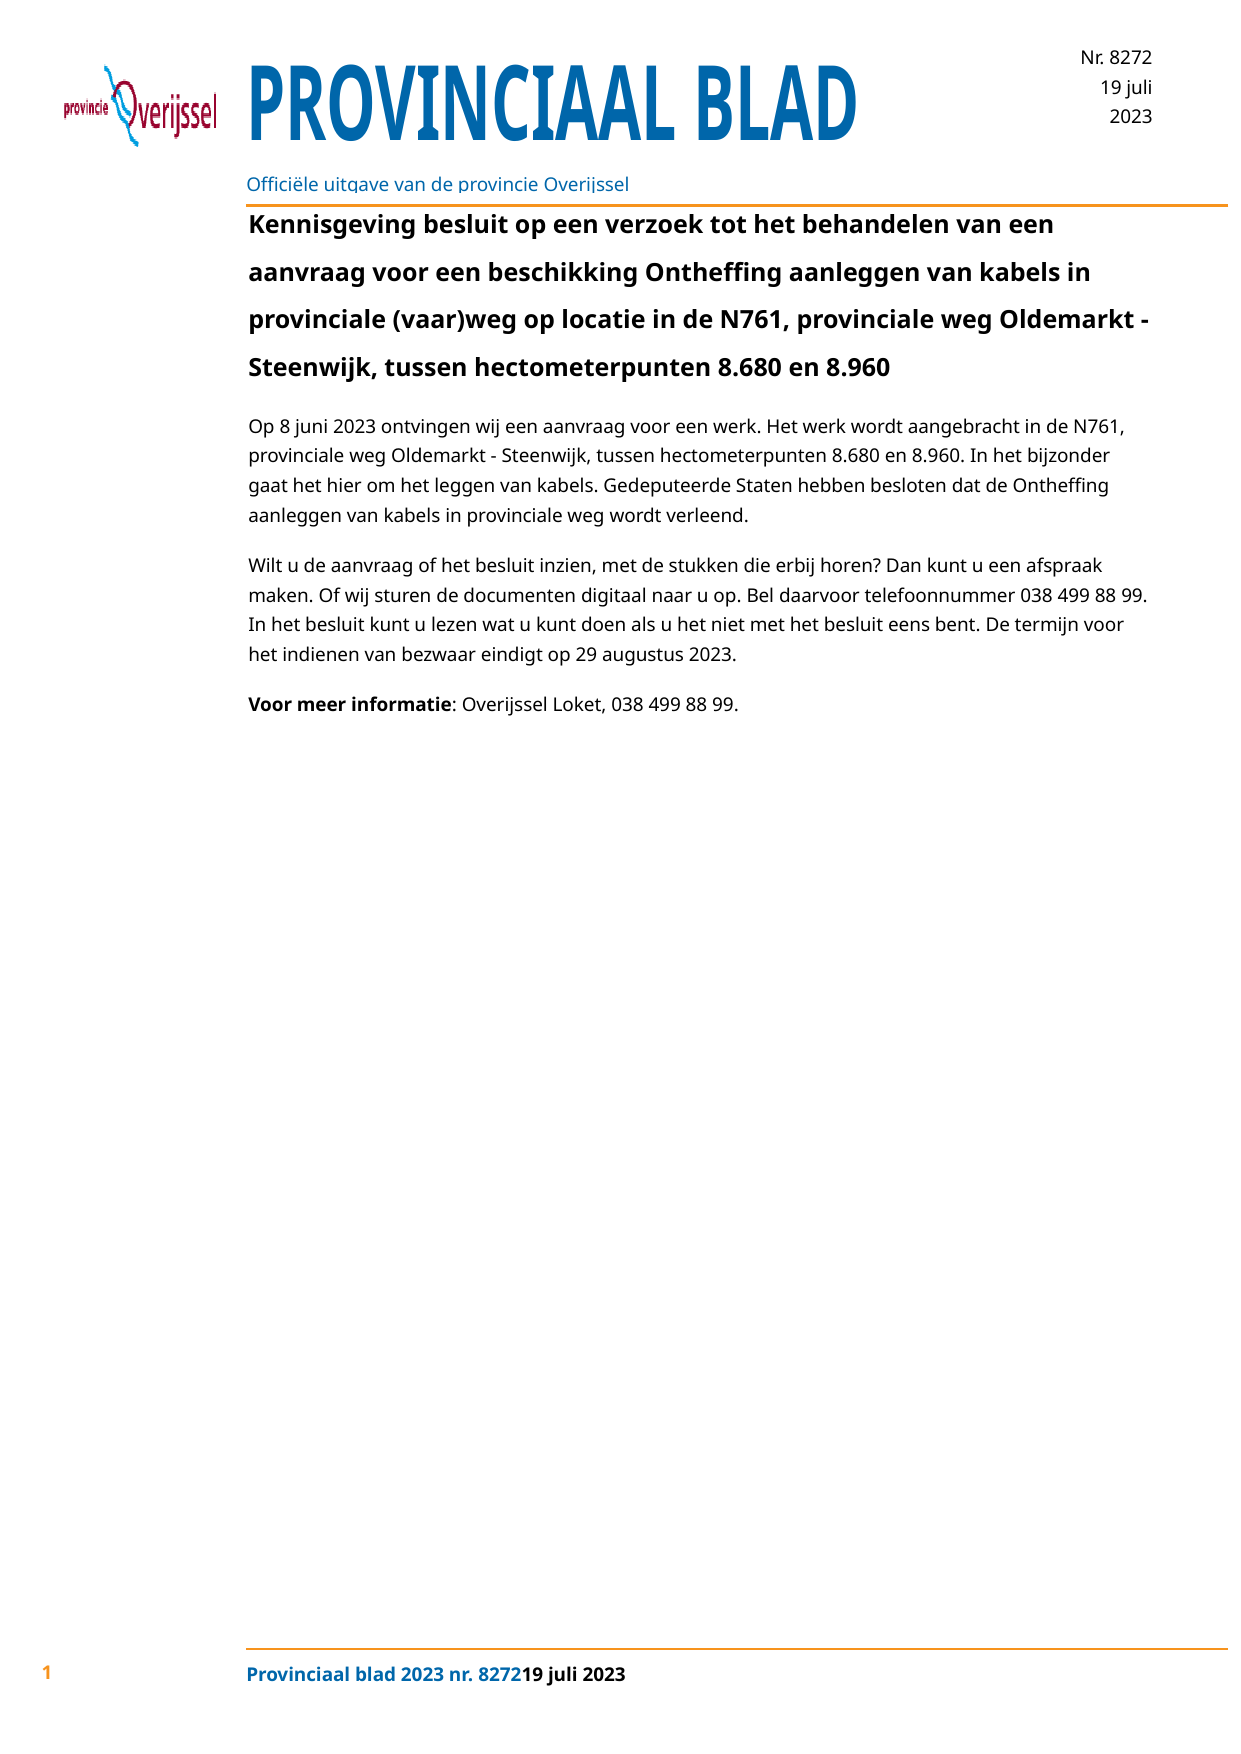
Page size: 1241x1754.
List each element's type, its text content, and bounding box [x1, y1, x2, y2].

picture [41, 47, 231, 172]
text Voor meer informatie: Overijssel Loket, 038 499 88 99. [248, 691, 1152, 717]
text Wilt u de aanvraag of het besluit inzien, met de stukken die erbij horen? Dan kunt u een afspraak maken. Of wij sturen de documenten digitaal naar u op. Bel daarvoor telefoonnummer 038 499 88 99. In het besluit kunt u lezen wat u kunt doen als u het niet met het besluit eens bent. De termijn voor het indienen van bezwaar eindigt op 29 augustus 2023. [248, 552, 1152, 667]
text Kennisgeving besluit op een verzoek tot het behandelen van een aanvraag voor een beschikking Ontheffing aanleggen van kabels in provinciale (vaar)weg op locatie in de N761, provinciale weg Oldemarkt - Steenwijk, tussen hectometerpunten 8.680 en 8.960 [248, 207, 1152, 384]
text Op 8 juni 2023 ontvingen wij een aanvraag voor een werk. Het werk wordt aangebracht in de N761, provinciale weg Oldemarkt - Steenwijk, tussen hectometerpunten 8.680 en 8.960. In het bijzonder gaat het hier om het leggen van kabels. Gedeputeerde Staten hebben besloten dat de Ontheffing aanleggen van kabels in provinciale weg wordt verleend. [248, 413, 1152, 528]
